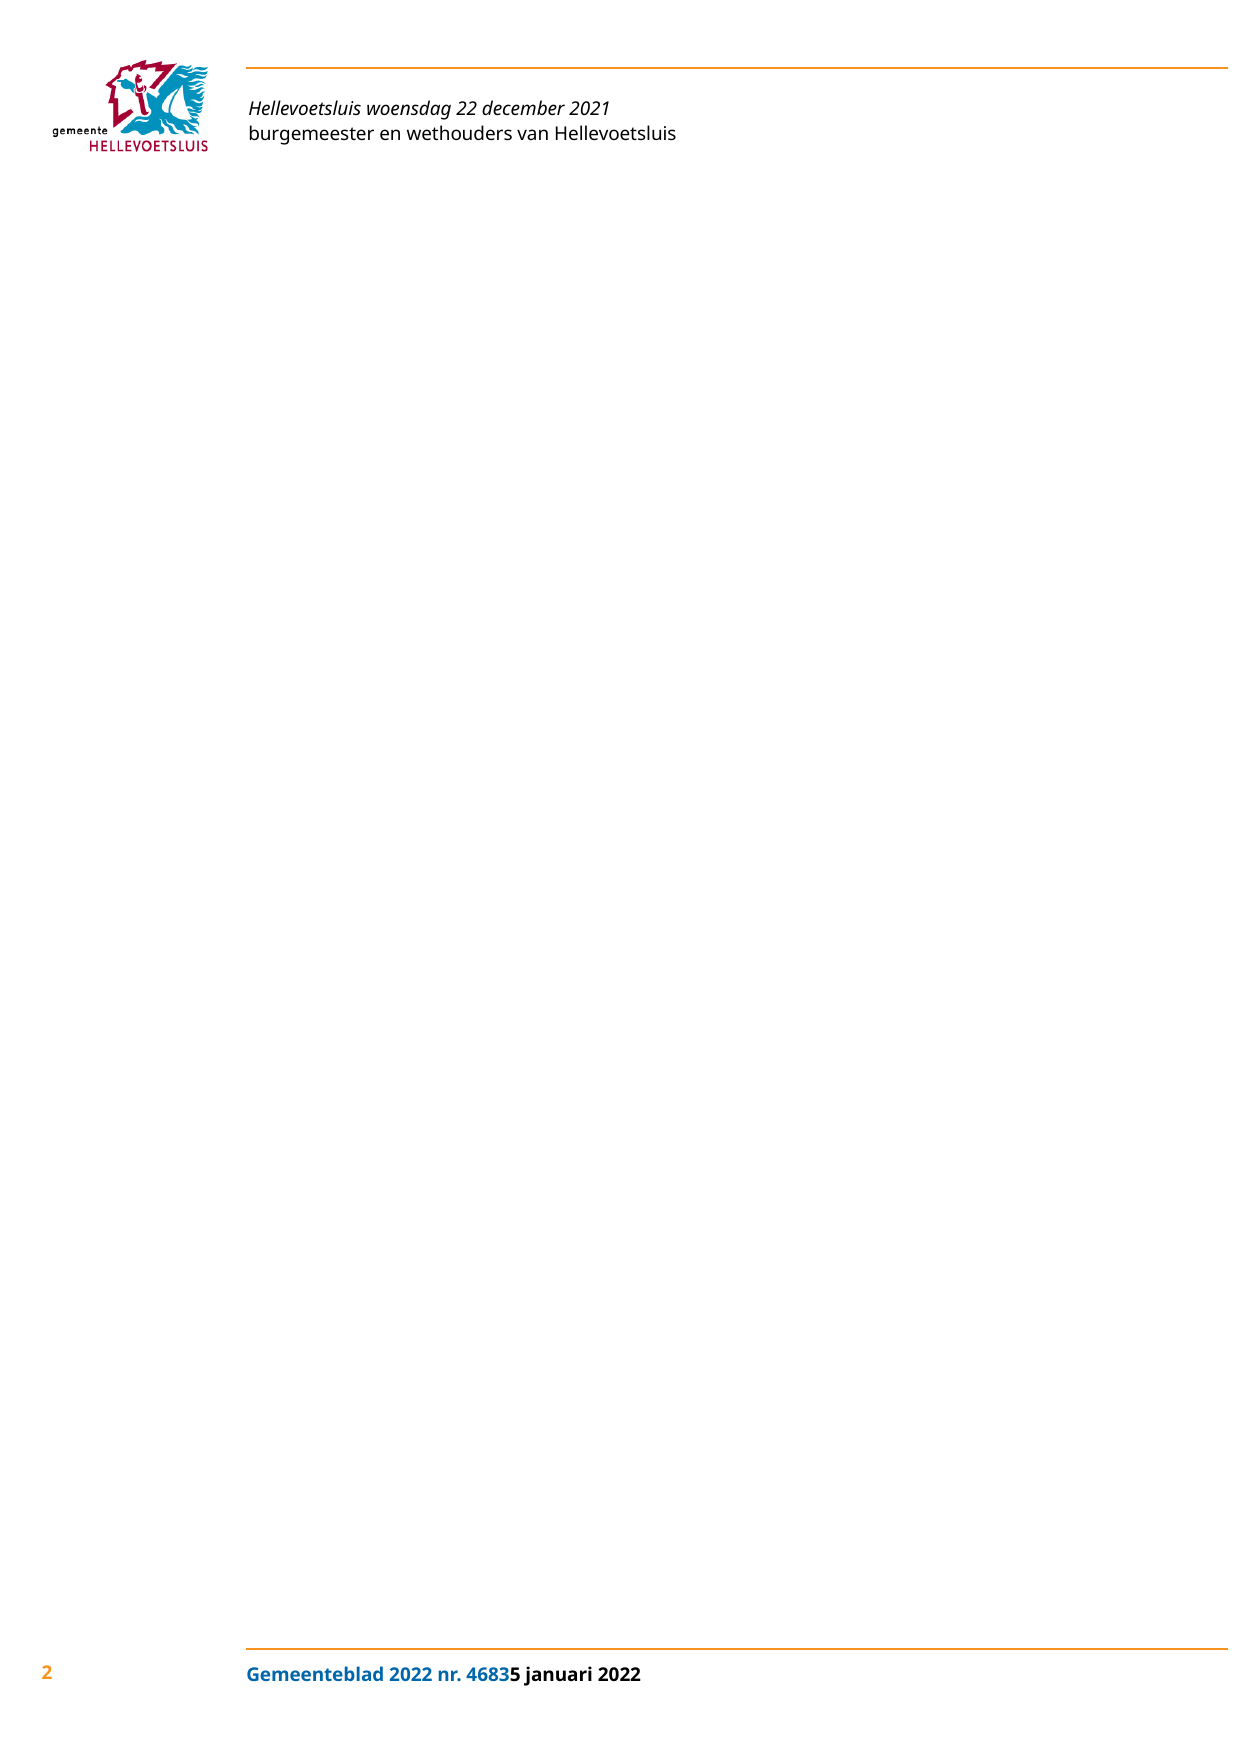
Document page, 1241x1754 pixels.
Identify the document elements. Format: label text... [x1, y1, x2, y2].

picture [41, 47, 231, 172]
text Hellevoetsluis woensdag 22 december 2021 [248, 95, 1152, 121]
text burgemeester en wethouders van Hellevoetsluis [248, 121, 1152, 146]
